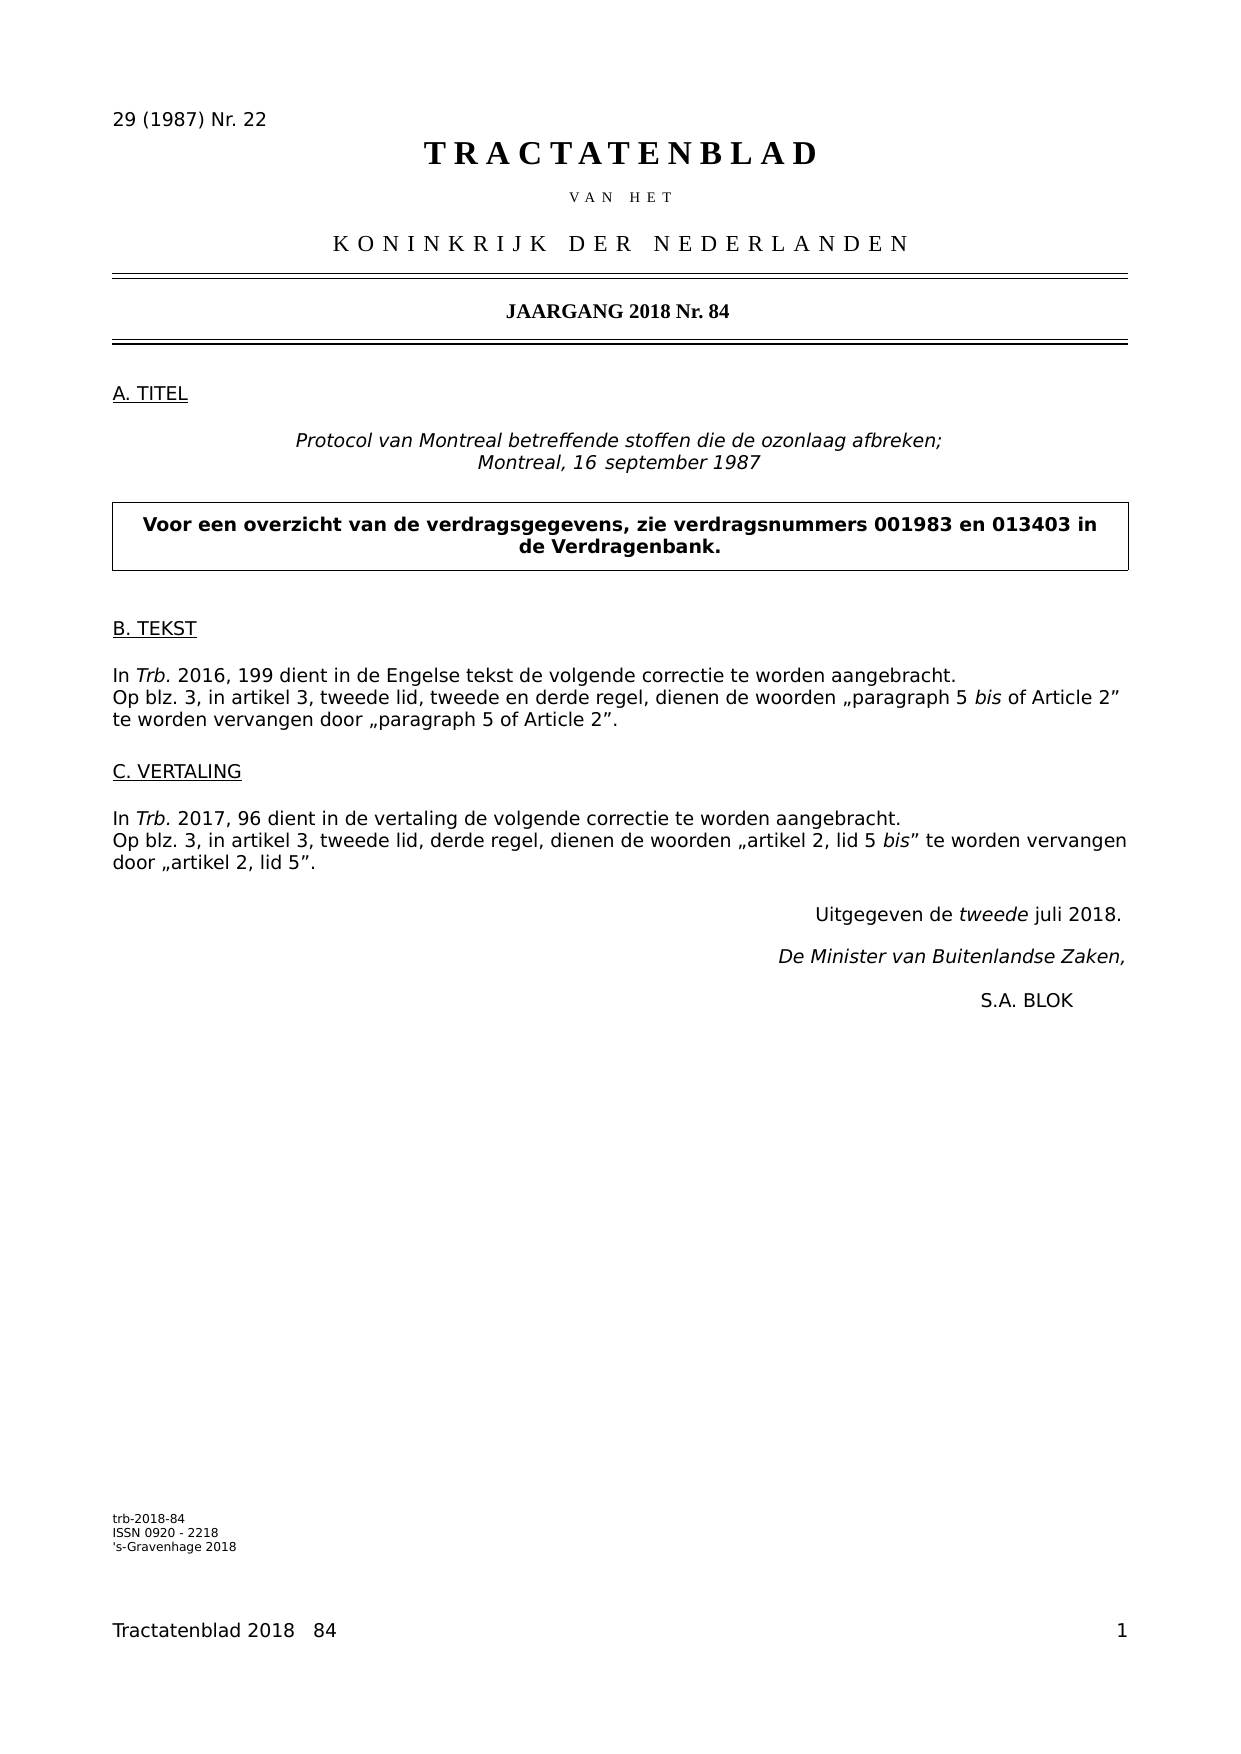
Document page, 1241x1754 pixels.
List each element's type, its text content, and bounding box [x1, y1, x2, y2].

text 's-Gravenhage 2018 [112, 1540, 346, 1554]
text In Trb. 2017, 96 dient in de vertaling de volgende correctie te worden aangebracht. [112, 808, 1128, 830]
text Protocol van Montreal betreffende stoffen die de ozonlaag afbreken; [112, 430, 1128, 452]
text In Trb. 2016, 199 dient in de Engelse tekst de volgende correctie te worden aangebracht. [112, 665, 1128, 687]
text KONINKRIJK DER NEDERLANDEN [112, 229, 1128, 256]
text Op blz. 3, in artikel 3, tweede lid, derde regel, dienen de woorden „artikel 2, lid 5 bis” te worden vervangen door „artikel 2, lid 5”. [112, 830, 1128, 874]
text Uitgegeven de tweede juli 2018. [112, 904, 1128, 926]
subtitle A. TITEL [112, 383, 1128, 405]
text Op blz. 3, in artikel 3, tweede lid, tweede en derde regel, dienen de woorden „paragraph 5 bis of Article 2” te worden vervangen door „paragraph 5 of Article 2”. [112, 687, 1128, 731]
text VAN HET [112, 189, 1128, 206]
text trb-2018-84 [112, 1512, 346, 1526]
text TRACTATENBLAD [112, 133, 1128, 172]
text JAARGANG 2018 Nr. 84 [112, 299, 1128, 323]
text ISSN 0920 - 2218 [112, 1526, 346, 1540]
subtitle B. TEKST [112, 618, 1128, 640]
text Montreal, 16 september 1987 [112, 452, 1128, 474]
subtitle C. VERTALING [112, 761, 1128, 783]
text 29 (1987) Nr. 22 [112, 109, 1128, 131]
text De Minister van Buitenlandse Zaken, S.A. BLOK [112, 946, 1128, 1012]
